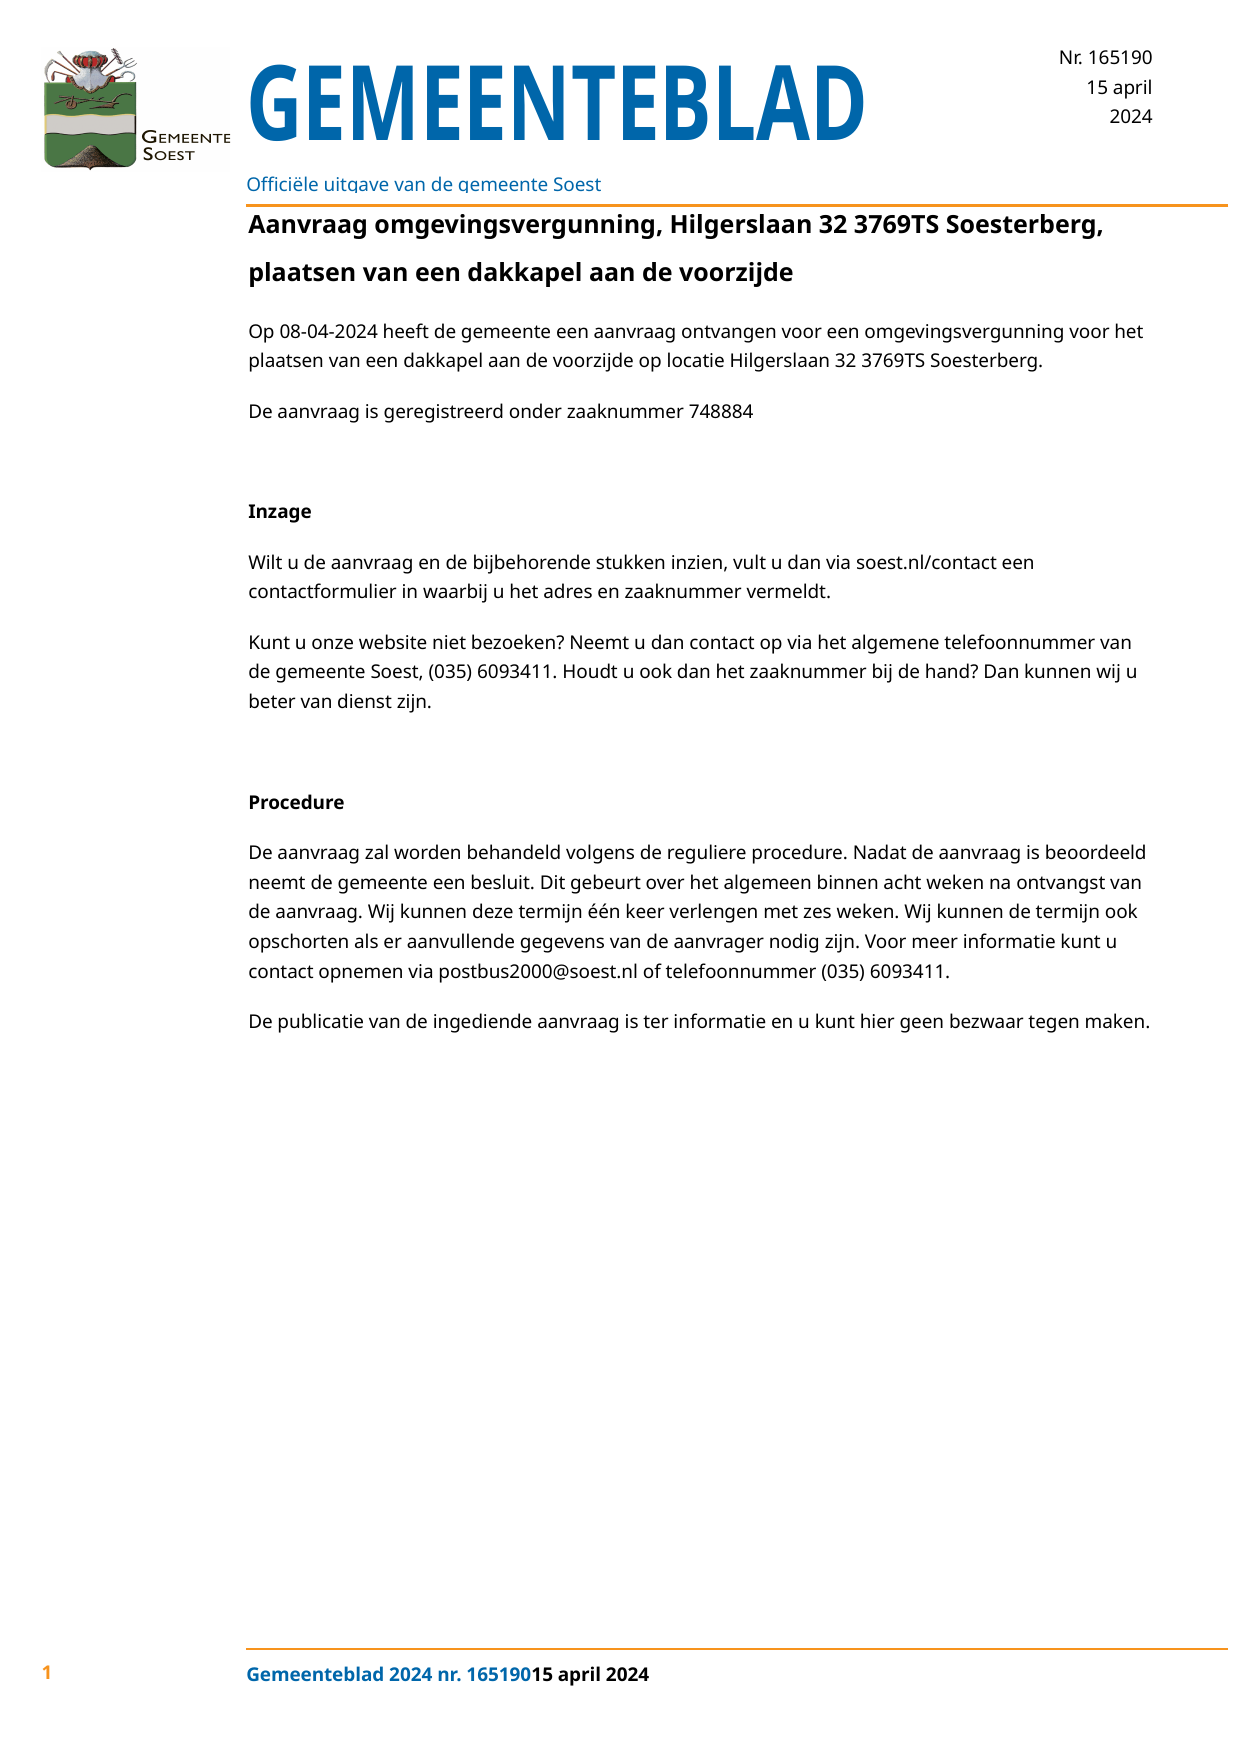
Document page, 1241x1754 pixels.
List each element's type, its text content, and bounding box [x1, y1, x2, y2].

text De aanvraag zal worden behandeld volgens de reguliere procedure. Nadat de aanvraag is beoordeeld neemt de gemeente een besluit. Dit gebeurt over het algemeen binnen acht weken na ontvangst van de aanvraag. Wij kunnen deze termijn één keer verlengen met zes weken. Wij kunnen de termijn ook opschorten als er aanvullende gegevens van de aanvrager nodig zijn. Voor meer informatie kunt u contact opnemen via postbus2000@soest.nl of telefoonnummer (035) 6093411. [248, 839, 1152, 984]
text Aanvraag omgevingsvergunning, Hilgerslaan 32 3769TS Soesterberg, plaatsen van een dakkapel aan de voorzijde [248, 207, 1152, 288]
text De publicatie van de ingediende aanvraag is ter informatie en u kunt hier geen bezwaar tegen maken. [248, 1008, 1152, 1034]
text Wilt u de aanvraag en de bijbehorende stukken inzien, vult u dan via soest.nl/contact een contactformulier in waarbij u het adres en zaaknummer vermeldt. [248, 549, 1152, 604]
text Procedure [248, 789, 1152, 815]
text De aanvraag is geregistreerd onder zaaknummer 748884 [248, 398, 1152, 424]
text Kunt u onze website niet bezoeken? Neemt u dan contact op via het algemene telefoonnummer van de gemeente Soest, (035) 6093411. Houdt u ook dan het zaaknummer bij de hand? Dan kunnen wij u beter van dienst zijn. [248, 629, 1152, 714]
text Inzage [248, 499, 1152, 524]
text Op 08-04-2024 heeft de gemeente een aanvraag ontvangen voor een omgevingsvergunning voor het plaatsen van een dakkapel aan de voorzijde op locatie Hilgerslaan 32 3769TS Soesterberg. [248, 318, 1152, 373]
picture [41, 47, 231, 172]
